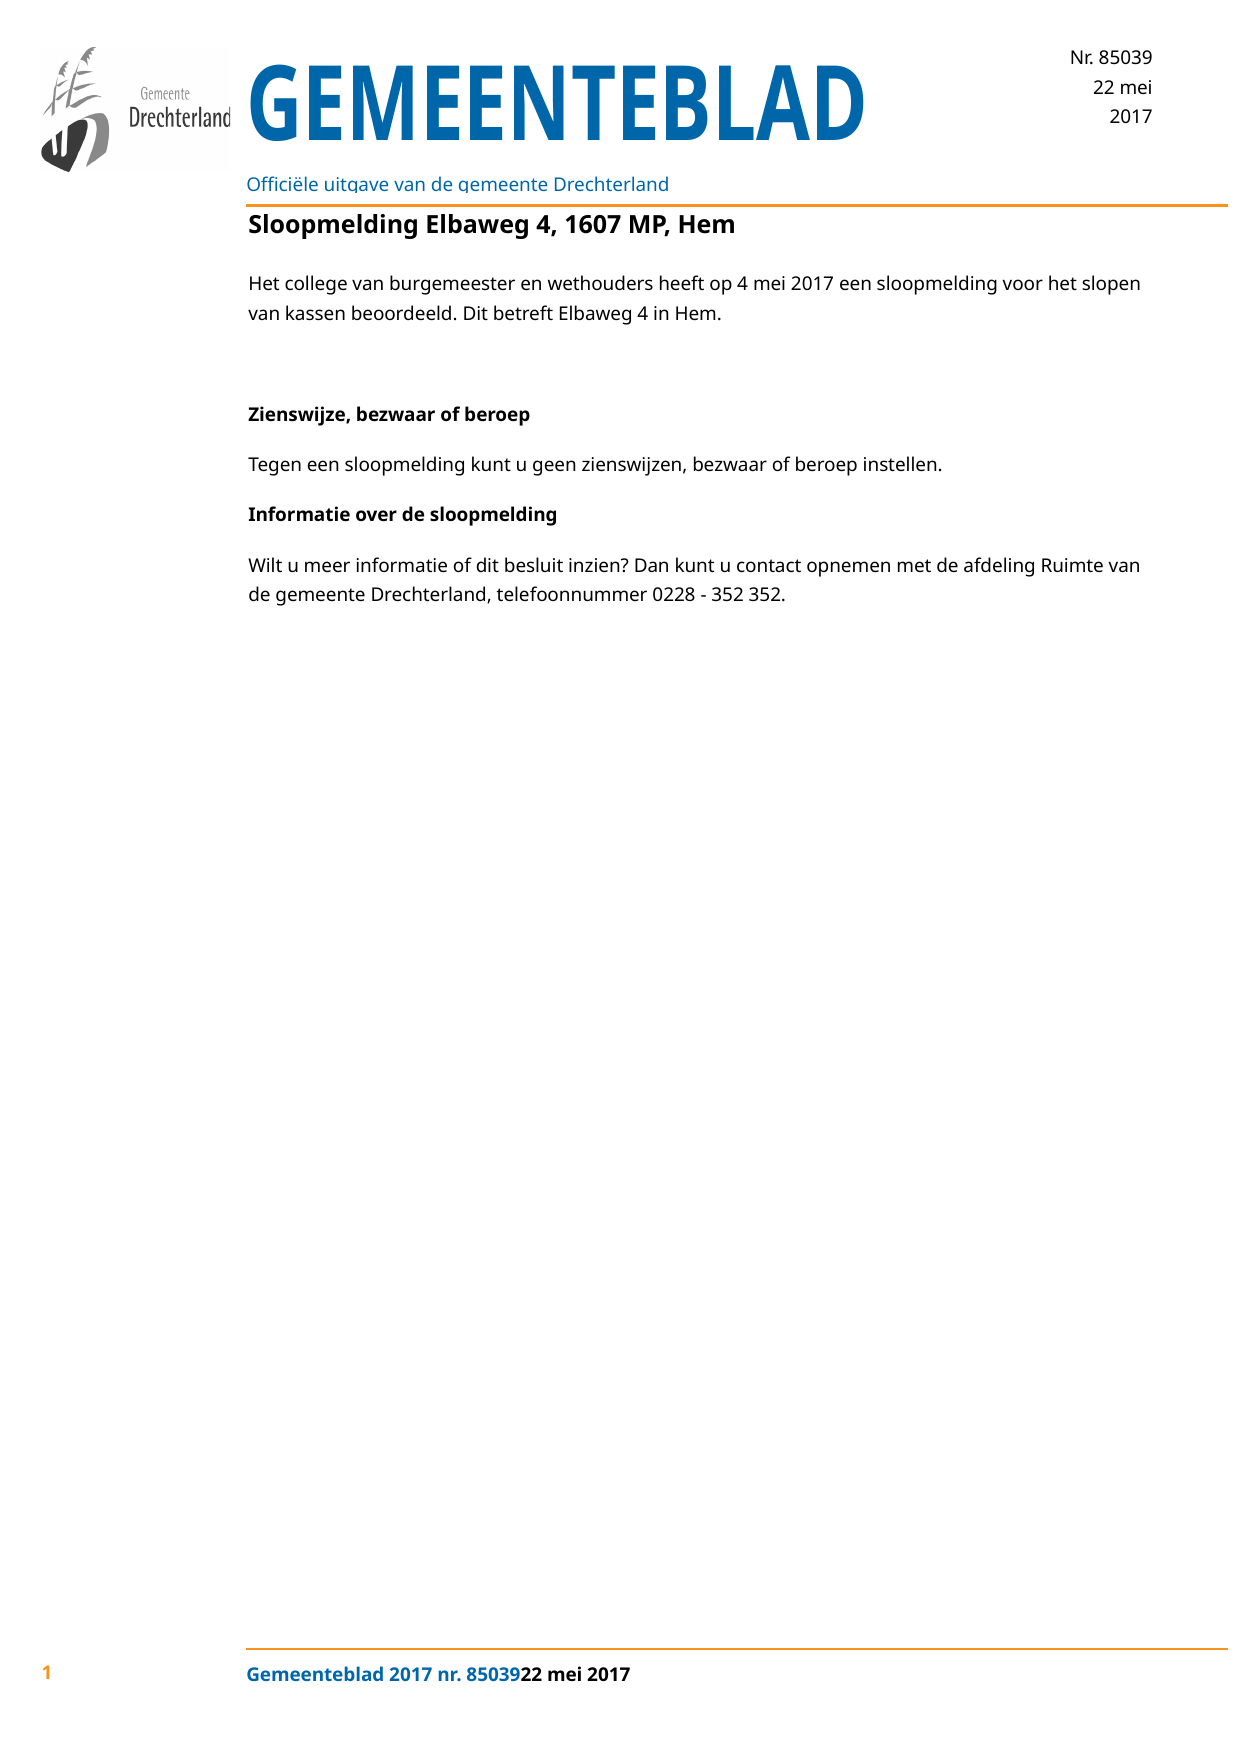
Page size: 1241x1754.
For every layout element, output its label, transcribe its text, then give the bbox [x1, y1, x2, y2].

text Sloopmelding Elbaweg 4, 1607 MP, Hem [248, 207, 1152, 241]
picture [41, 47, 231, 172]
text Tegen een sloopmelding kunt u geen zienswijzen, bezwaar of beroep instellen. [248, 451, 1152, 477]
text Wilt u meer informatie of dit besluit inzien? Dan kunt u contact opnemen met de afdeling Ruimte van de gemeente Drechterland, telefoonnummer 0228 - 352 352. [248, 552, 1152, 607]
text Het college van burgemeester en wethouders heeft op 4 mei 2017 een sloopmelding voor het slopen van kassen beoordeeld. Dit betreft Elbaweg 4 in Hem. [248, 270, 1152, 326]
text Informatie over de sloopmelding [248, 502, 1152, 527]
text Zienswijze, bezwaar of beroep [248, 401, 1152, 426]
